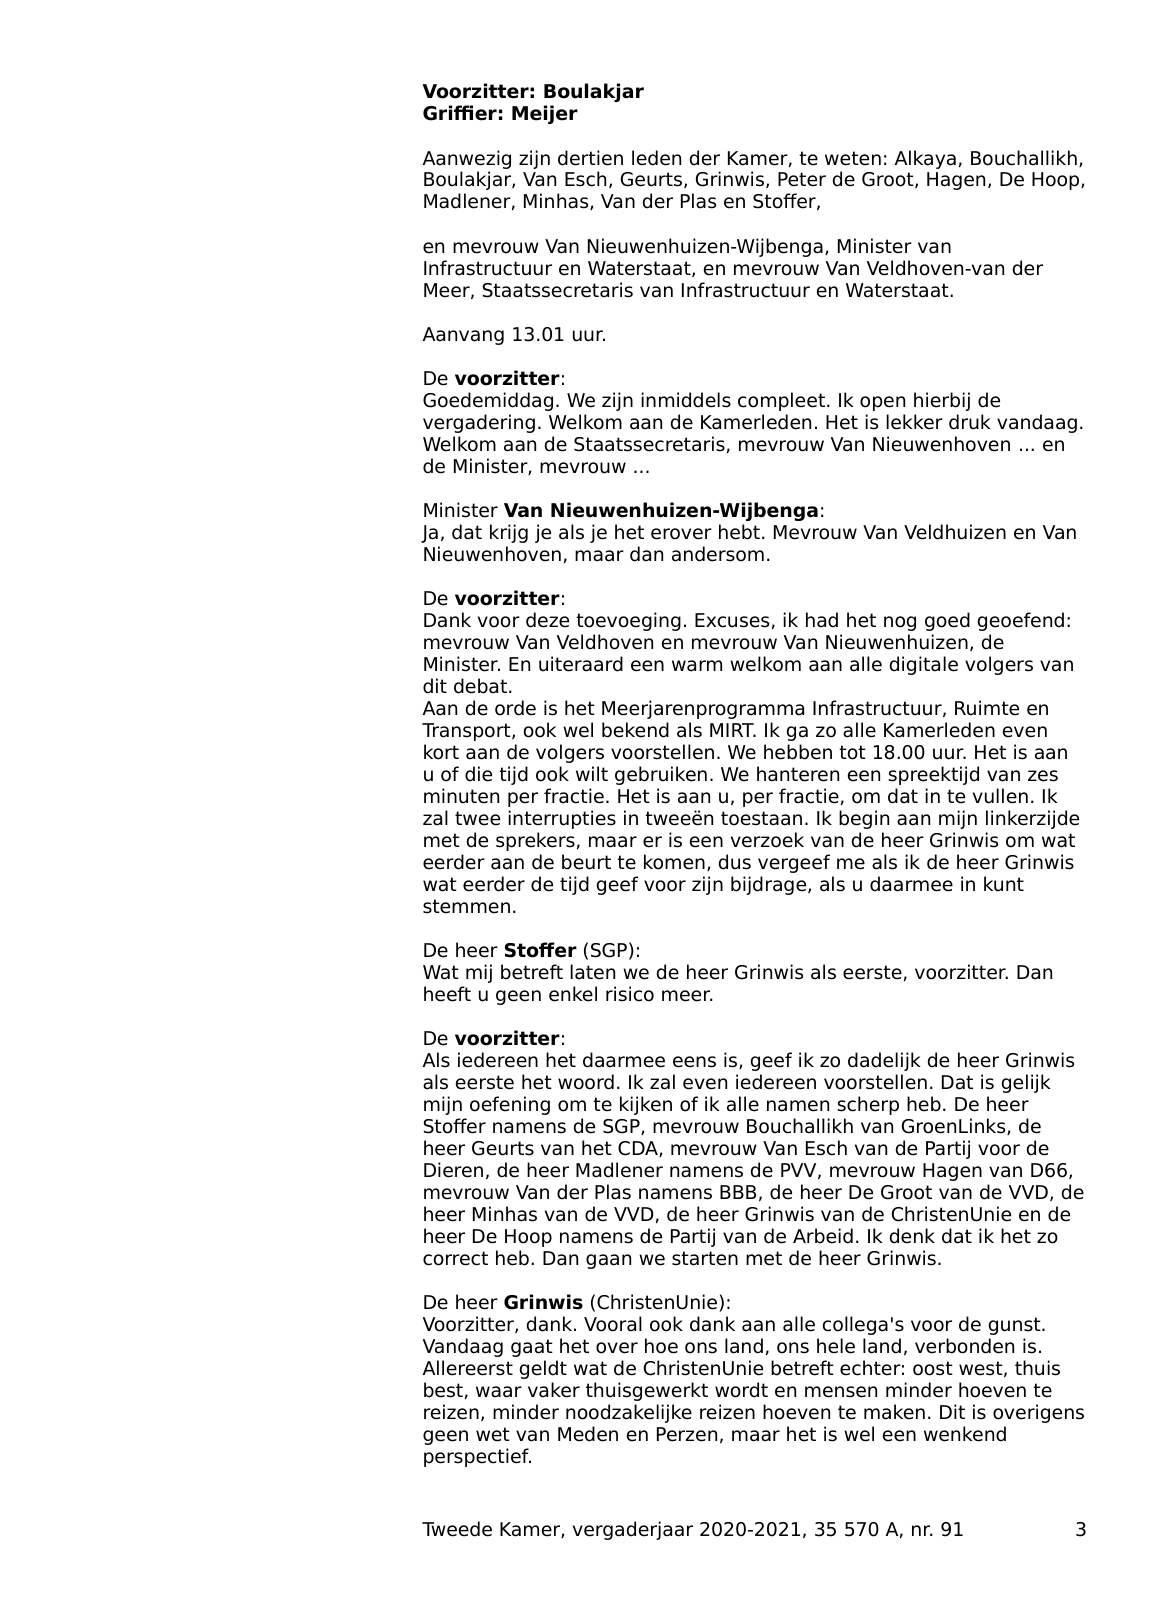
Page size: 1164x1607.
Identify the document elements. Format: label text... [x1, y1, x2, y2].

text Aanwezig zijn dertien leden der Kamer, te weten: Alkaya, Bouchallikh, Boulakjar, Van Esch, Geurts, Grinwis, Peter de Groot, Hagen, De Hoop, Madlener, Minhas, Van der Plas en Stoffer, [422, 147, 1087, 213]
text De voorzitter: [422, 1028, 1087, 1050]
text De heer Grinwis (ChristenUnie): [422, 1292, 1087, 1314]
text Minister Van Nieuwenhuizen-Wijbenga: [422, 500, 1087, 522]
text Griffier: Meijer [422, 103, 1087, 125]
text De voorzitter: [422, 588, 1087, 610]
text Ja, dat krijg je als je het erover hebt. Mevrouw Van Veldhuizen en Van Nieuwenhoven, maar dan andersom. [422, 522, 1087, 566]
text Dank voor deze toevoeging. Excuses, ik had het nog goed geoefend: mevrouw Van Veldhoven en mevrouw Van Nieuwenhuizen, de Minister. En uiteraard een warm welkom aan alle digitale volgers van dit debat. [422, 610, 1087, 698]
text De heer Stoffer (SGP): [422, 940, 1087, 962]
text Aan de orde is het Meerjarenprogramma Infrastructuur, Ruimte en Transport, ook wel bekend als MIRT. Ik ga zo alle Kamerleden even kort aan de volgers voorstellen. We hebben tot 18.00 uur. Het is aan u of die tijd ook wilt gebruiken. We hanteren een spreektijd van zes minuten per fractie. Het is aan u, per fractie, om dat in te vullen. Ik zal twee interrupties in tweeën toestaan. Ik begin aan mijn linkerzijde met de sprekers, maar er is een verzoek van de heer Grinwis om wat eerder aan de beurt te komen, dus vergeef me als ik de heer Grinwis wat eerder de tijd geef voor zijn bijdrage, als u daarmee in kunt stemmen. [422, 698, 1087, 918]
text De voorzitter: [422, 368, 1087, 390]
text Goedemiddag. We zijn inmiddels compleet. Ik open hierbij de vergadering. Welkom aan de Kamerleden. Het is lekker druk vandaag. Welkom aan de Staatssecretaris, mevrouw Van Nieuwenhoven ... en de Minister, mevrouw ... [422, 390, 1087, 478]
text Voorzitter, dank. Vooral ook dank aan alle collega's voor de gunst. Vandaag gaat het over hoe ons land, ons hele land, verbonden is. Allereerst geldt wat de ChristenUnie betreft echter: oost west, thuis best, waar vaker thuisgewerkt wordt en mensen minder hoeven te reizen, minder noodzakelijke reizen hoeven te maken. Dit is overigens geen wet van Meden en Perzen, maar het is wel een wenkend perspectief. [422, 1314, 1087, 1468]
text Als iedereen het daarmee eens is, geef ik zo dadelijk de heer Grinwis als eerste het woord. Ik zal even iedereen voorstellen. Dat is gelijk mijn oefening om te kijken of ik alle namen scherp heb. De heer Stoffer namens de SGP, mevrouw Bouchallikh van GroenLinks, de heer Geurts van het CDA, mevrouw Van Esch van de Partij voor de Dieren, de heer Madlener namens de PVV, mevrouw Hagen van D66, mevrouw Van der Plas namens BBB, de heer De Groot van de VVD, de heer Minhas van de VVD, de heer Grinwis van de ChristenUnie en de heer De Hoop namens de Partij van de Arbeid. Ik denk dat ik het zo correct heb. Dan gaan we starten met de heer Grinwis. [422, 1050, 1087, 1270]
text en mevrouw Van Nieuwenhuizen-Wijbenga, Minister van Infrastructuur en Waterstaat, en mevrouw Van Veldhoven-van der Meer, Staatssecretaris van Infrastructuur en Waterstaat. [422, 236, 1087, 301]
text Voorzitter: Boulakjar [422, 81, 1087, 103]
text Wat mij betreft laten we de heer Grinwis als eerste, voorzitter. Dan heeft u geen enkel risico meer. [422, 962, 1087, 1006]
text Aanvang 13.01 uur. [422, 324, 1087, 346]
